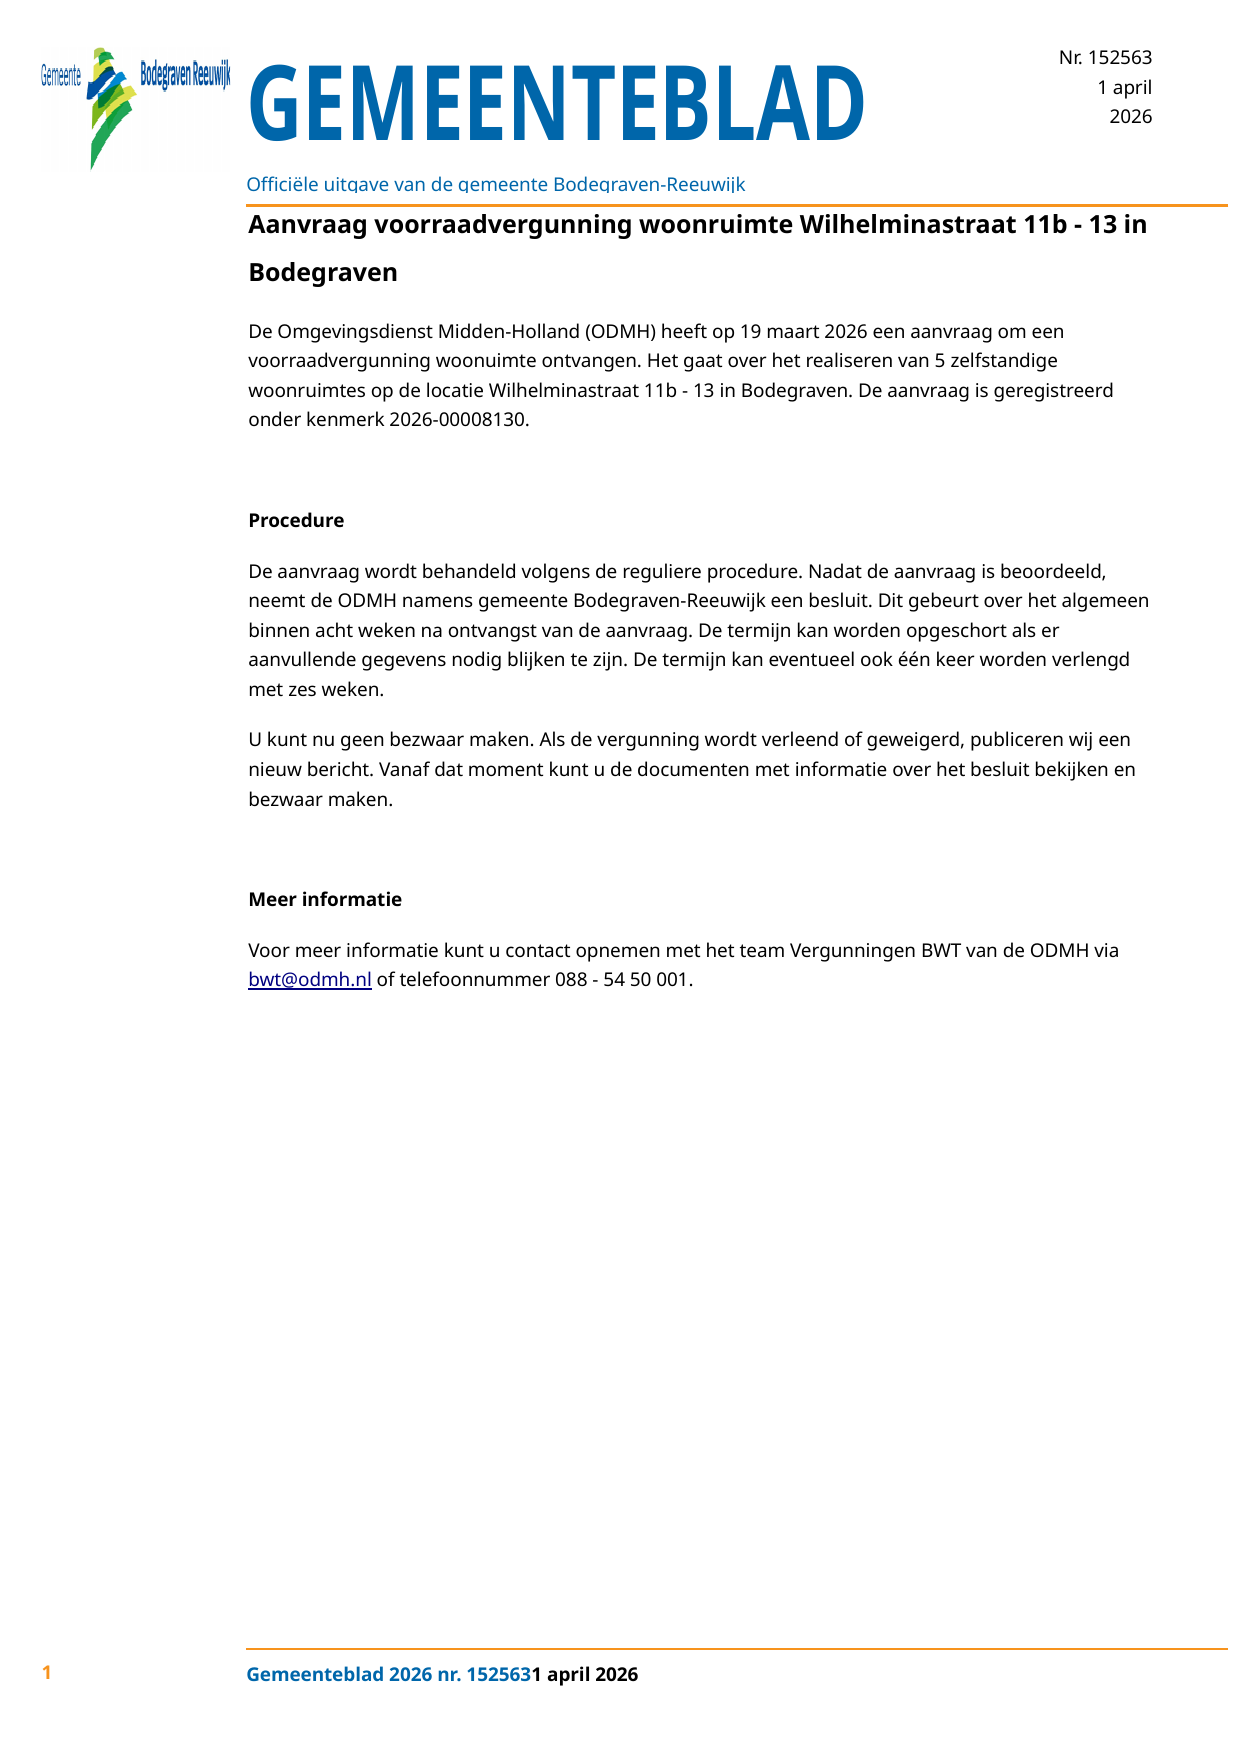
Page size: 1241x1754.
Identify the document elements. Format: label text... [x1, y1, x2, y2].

text Voor meer informatie kunt u contact opnemen met het team Vergunningen BWT van de ODMH via bwt@odmh.nl of telefoonnummer 088 - 54 50 001. [248, 937, 1152, 992]
text U kunt nu geen bezwaar maken. Als de vergunning wordt verleend of geweigerd, publiceren wij een nieuw bericht. Vanaf dat moment kunt u de documenten met informatie over het besluit bekijken en bezwaar maken. [248, 727, 1152, 812]
text De Omgevingsdienst Midden-Holland (ODMH) heeft op 19 maart 2026 een aanvraag om een voorraadvergunning woonuimte ontvangen. Het gaat over het realiseren van 5 zelfstandige woonruimtes op de locatie Wilhelminastraat 11b - 13 in Bodegraven. De aanvraag is geregistreerd onder kenmerk 2026-00008130. [248, 318, 1152, 432]
text De aanvraag wordt behandeld volgens de reguliere procedure. Nadat de aanvraag is beoordeeld, neemt de ODMH namens gemeente Bodegraven-Reeuwijk een besluit. Dit gebeurt over het algemeen binnen acht weken na ontvangst van de aanvraag. De termijn kan worden opgeschort als er aanvullende gegevens nodig blijken te zijn. De termijn kan eventueel ook één keer worden verlengd met zes weken. [248, 558, 1152, 702]
picture [41, 47, 231, 172]
text Aanvraag voorraadvergunning woonruimte Wilhelminastraat 11b - 13 in Bodegraven [248, 207, 1152, 288]
text Procedure [248, 507, 1152, 533]
text Meer informatie [248, 887, 1152, 912]
